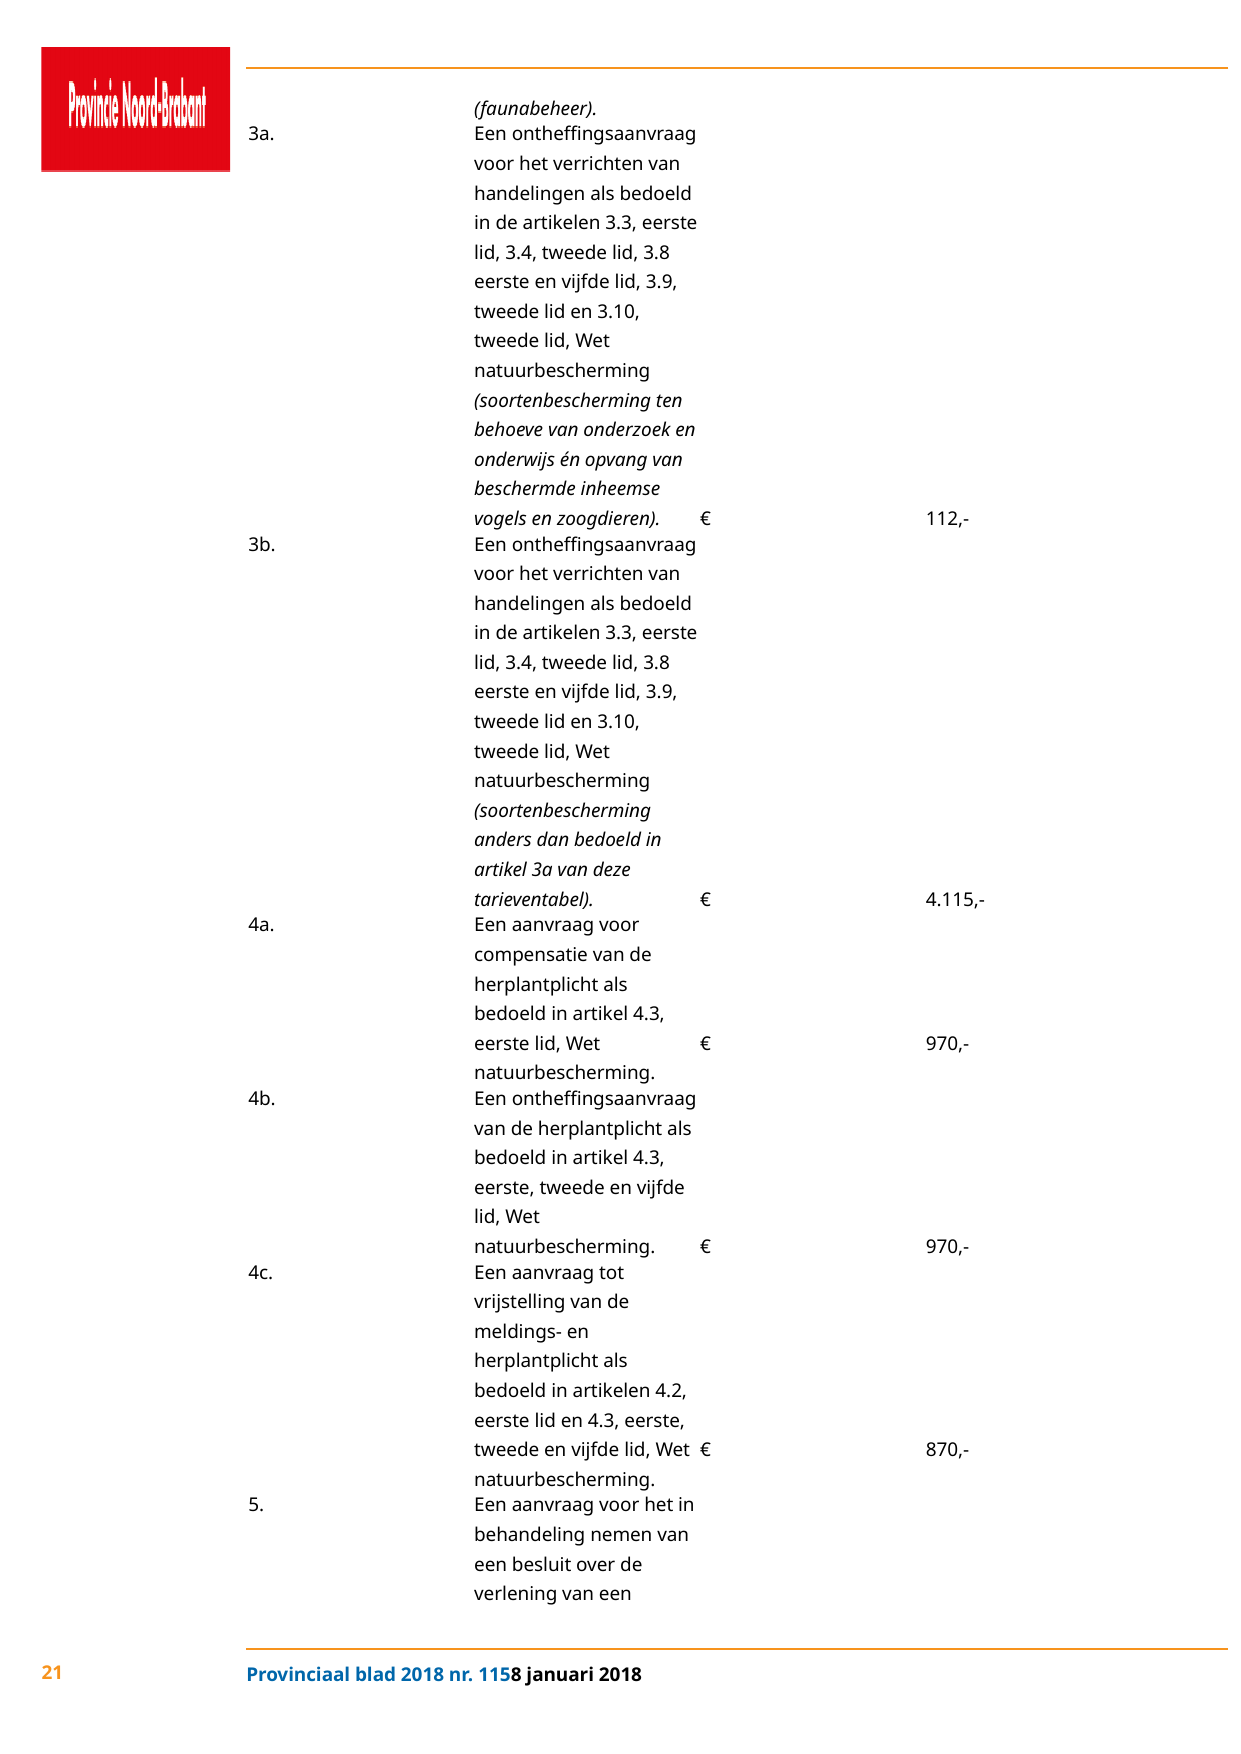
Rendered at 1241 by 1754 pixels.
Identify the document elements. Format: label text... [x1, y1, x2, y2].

table_cell Een ontheffingsaanvraag voor het verrichten van handelingen als bedoeld in de artikelen 3.3, eerste lid, 3.4, tweede lid, 3.8 eerste en vijfde lid, 3.9, tweede lid en 3.10, tweede lid, Wet natuurbescherming (soortenbescherming ten behoeve van onderzoek en onderwijs én opvang van beschermde inheemse vogels en zoogdieren). [474, 121, 700, 531]
table_cell 970,- [926, 912, 1152, 1085]
table_cell 3b. [248, 531, 474, 912]
table_cell € [700, 121, 926, 531]
table_cell [926, 95, 1152, 121]
table_cell € [700, 1085, 926, 1259]
table_cell 870,- [926, 1259, 1152, 1492]
table_cell [926, 1492, 1152, 1606]
table_cell 4b. [248, 1085, 474, 1259]
picture [41, 47, 231, 172]
table_cell Een aanvraag voor het in behandeling nemen van een besluit over de verlening van een [474, 1492, 700, 1606]
table_cell [248, 95, 474, 121]
table_cell Een aanvraag voor compensatie van de herplantplicht als bedoeld in artikel 4.3, eerste lid, Wet natuurbescherming. [474, 912, 700, 1085]
table_cell 3a. [248, 121, 474, 531]
table_cell Een ontheffingsaanvraag voor het verrichten van handelingen als bedoeld in de artikelen 3.3, eerste lid, 3.4, tweede lid, 3.8 eerste en vijfde lid, 3.9, tweede lid en 3.10, tweede lid, Wet natuurbescherming (soortenbescherming anders dan bedoeld in artikel 3a van deze tarieventabel). [474, 531, 700, 912]
table_cell [700, 95, 926, 121]
table_cell 5. [248, 1492, 474, 1606]
table_cell 4.115,- [926, 531, 1152, 912]
table_cell € [700, 912, 926, 1085]
table_cell € [700, 531, 926, 912]
table_cell Een ontheffingsaanvraag van de herplantplicht als bedoeld in artikel 4.3, eerste, tweede en vijfde lid, Wet natuurbescherming. [474, 1085, 700, 1259]
table_cell Een aanvraag tot vrijstelling van de meldings- en herplantplicht als bedoeld in artikelen 4.2, eerste lid en 4.3, eerste, tweede en vijfde lid, Wet natuurbescherming. [474, 1259, 700, 1492]
table_cell (faunabeheer). [474, 95, 700, 121]
table_cell 970,- [926, 1085, 1152, 1259]
table_cell 112,- [926, 121, 1152, 531]
table_cell 4a. [248, 912, 474, 1085]
table_cell 4c. [248, 1259, 474, 1492]
table_cell [700, 1492, 926, 1606]
table_cell € [700, 1259, 926, 1492]
